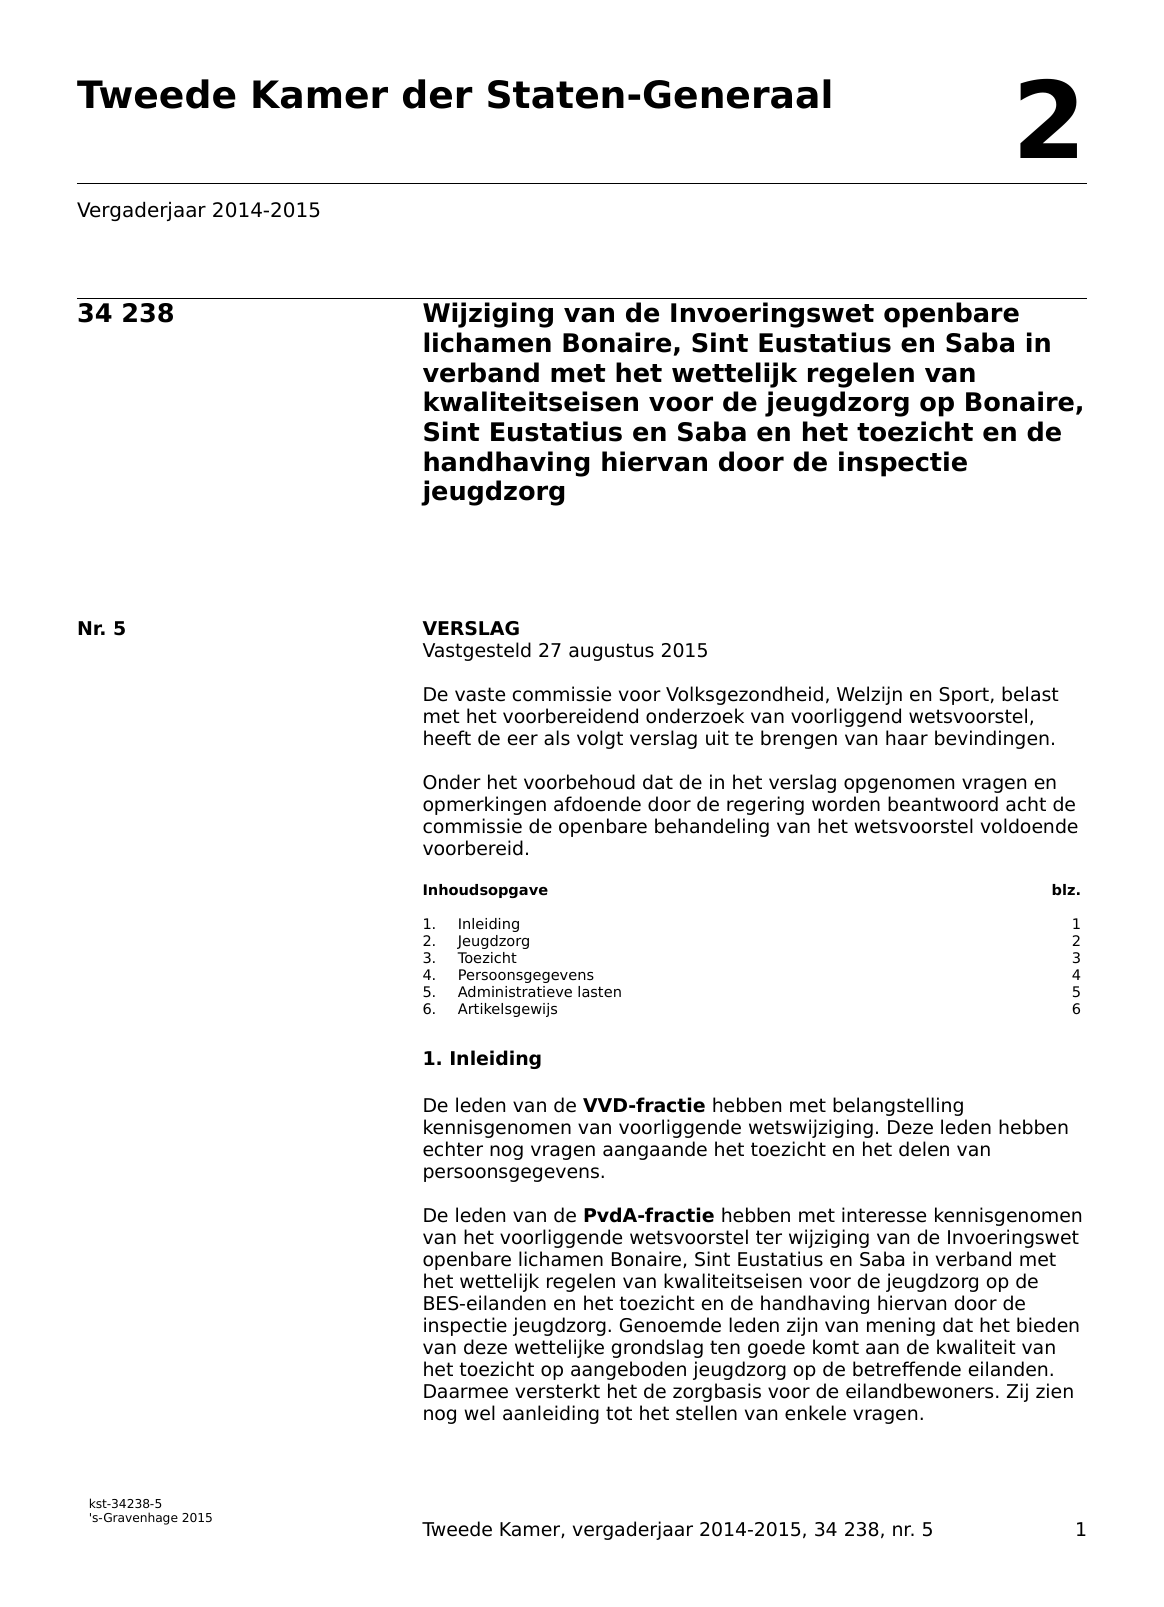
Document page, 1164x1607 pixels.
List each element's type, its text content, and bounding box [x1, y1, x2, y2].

text Onder het voorbehoud dat de in het verslag opgenomen vragen en opmerkingen afdoende door de regering worden beantwoord acht de commissie de openbare behandeling van het wetsvoorstel voldoende voorbereid. [422, 772, 1087, 860]
table_header Inhoudsopgave [422, 882, 1028, 899]
table_cell 5. [422, 984, 452, 1001]
table_cell 6. [422, 1001, 452, 1018]
table_cell 1. [422, 916, 452, 933]
table_header Tweede Kamer der Staten-Generaal [77, 59, 886, 183]
table_cell Jeugdzorg [452, 933, 1028, 950]
subtitle Nr. 5 VERSLAG [77, 618, 1087, 640]
table_cell Toezicht [452, 950, 1028, 967]
text kst-34238-5 [88, 1497, 323, 1511]
table_cell Vergaderjaar 2014-2015 [77, 184, 1087, 298]
table_cell 3 [1028, 950, 1087, 967]
table_cell [1028, 899, 1087, 916]
table_cell 4 [1028, 967, 1087, 984]
text De leden van de PvdA-fractie hebben met interesse kennisgenomen van het voorliggende wetsvoorstel ter wijziging van de Invoeringswet openbare lichamen Bonaire, Sint Eustatius en Saba in verband met het wettelijk regelen van kwaliteitseisen voor de jeugdzorg op de BES-eilanden en het toezicht en de handhaving hiervan door de inspectie jeugdzorg. Genoemde leden zijn van mening dat het bieden van deze wettelijke grondslag ten goede komt aan de kwaliteit van het toezicht op aangeboden jeugdzorg op de betreffende eilanden. Daarmee versterkt het de zorgbasis voor de eilandbewoners. Zij zien nog wel aanleiding tot het stellen van enkele vragen. [422, 1205, 1087, 1424]
table_cell 6 [1028, 1001, 1087, 1018]
subtitle 1. Inleiding [422, 1048, 1087, 1070]
table_cell [452, 899, 1028, 916]
table_cell 4. [422, 967, 452, 984]
table_cell Artikelsgewijs [452, 1001, 1028, 1018]
subtitle 34 238 Wijziging van de Invoeringswet openbare lichamen Bonaire, Sint Eustatius en Saba in verband met het wettelijk regelen van kwaliteitseisen voor de jeugdzorg op Bonaire, Sint Eustatius en Saba en het toezicht en de handhaving hiervan door de inspectie jeugdzorg [77, 299, 1087, 507]
table_cell 5 [1028, 984, 1087, 1001]
text De leden van de VVD-fractie hebben met belangstelling kennisgenomen van voorliggende wetswijziging. Deze leden hebben echter nog vragen aangaande het toezicht en het delen van persoonsgegevens. [422, 1095, 1087, 1183]
table_header 2 [886, 59, 1087, 183]
table_cell Persoonsgegevens [452, 967, 1028, 984]
table_cell 2. [422, 933, 452, 950]
text De vaste commissie voor Volksgezondheid, Welzijn en Sport, belast met het voorbereidend onderzoek van voorliggend wetsvoorstel, heeft de eer als volgt verslag uit te brengen van haar bevindingen. [422, 684, 1087, 750]
table_cell [422, 899, 452, 916]
table_header blz. [1028, 882, 1087, 899]
table_cell Administratieve lasten [452, 984, 1028, 1001]
table_cell 2 [1028, 933, 1087, 950]
table_cell Inleiding [452, 916, 1028, 933]
table_cell 1 [1028, 916, 1087, 933]
text 's-Gravenhage 2015 [88, 1511, 323, 1525]
text Vastgesteld 27 augustus 2015 [422, 640, 1087, 662]
table_cell 3. [422, 950, 452, 967]
